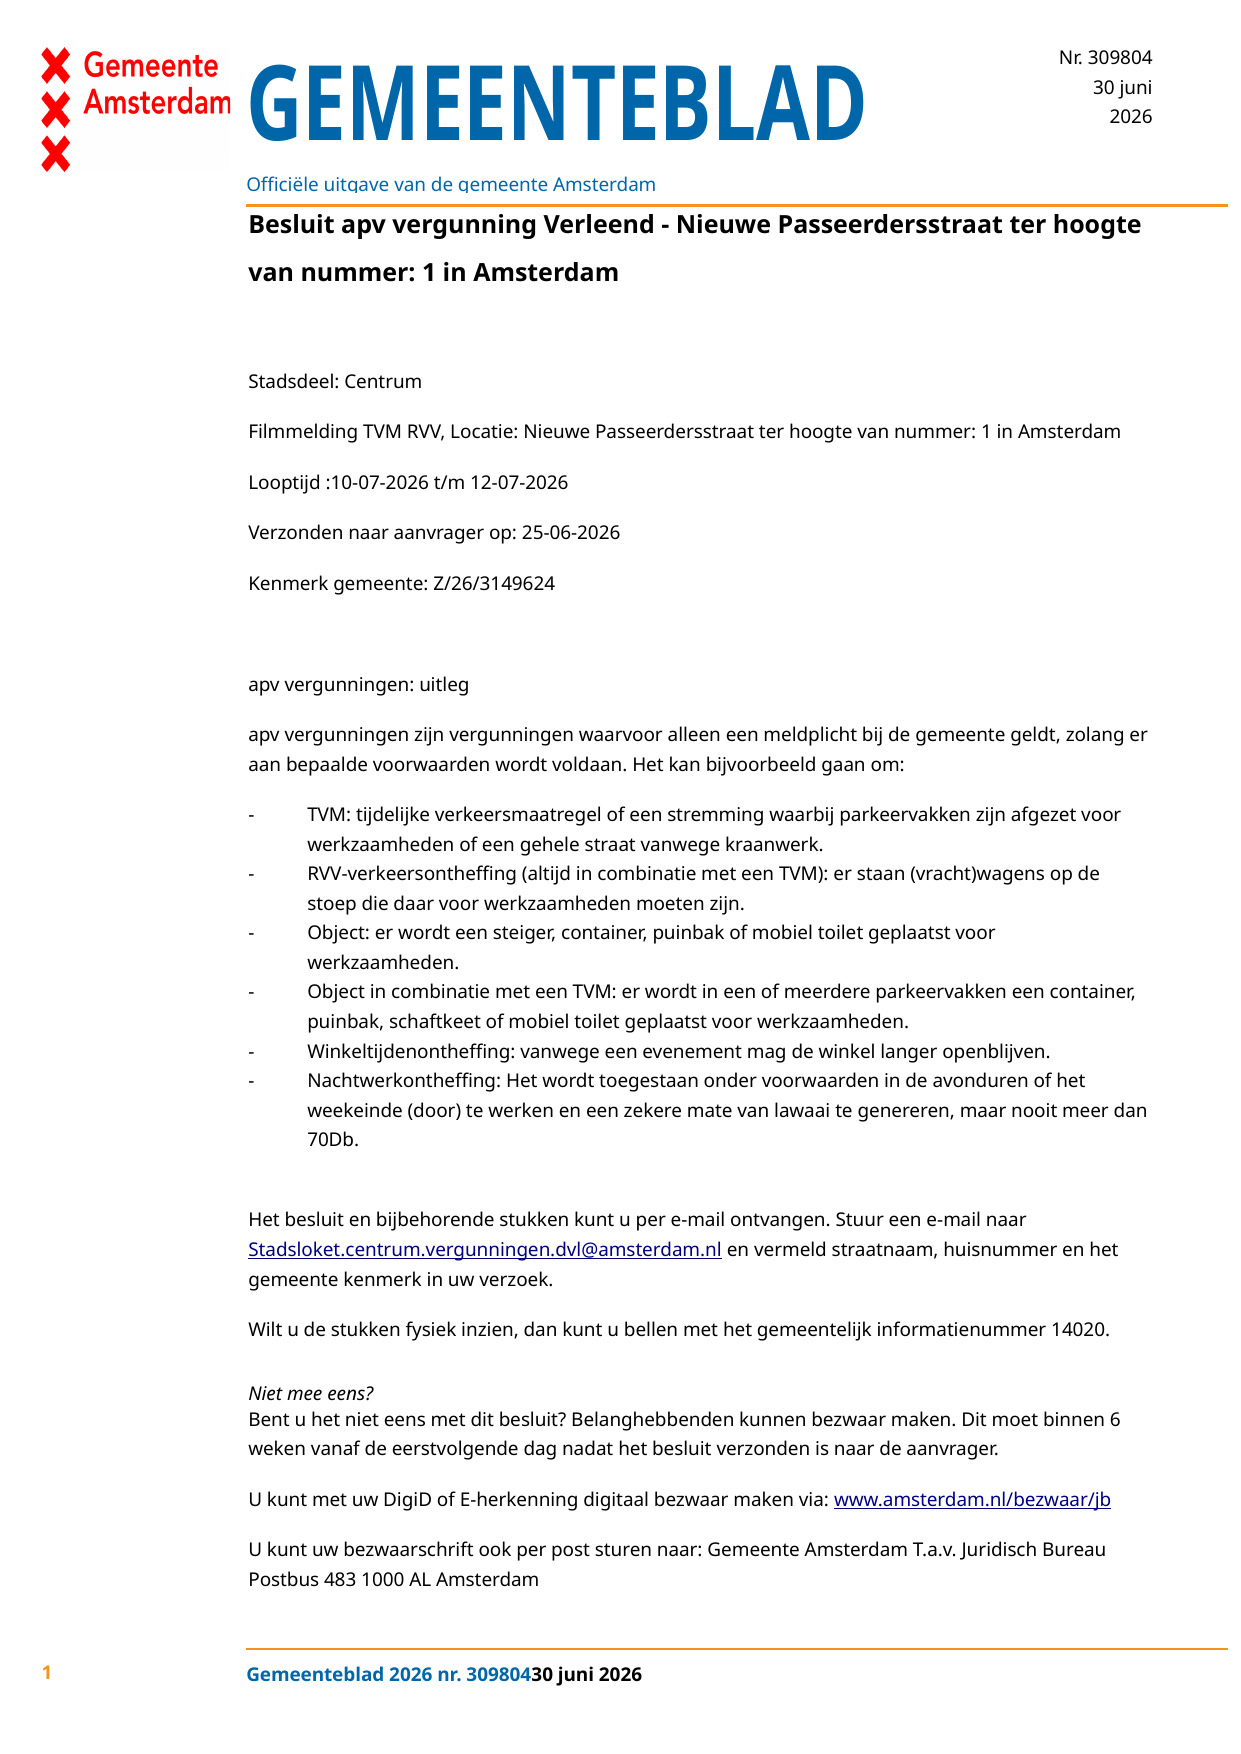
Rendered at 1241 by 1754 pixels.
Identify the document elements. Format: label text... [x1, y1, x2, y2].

text Besluit apv vergunning Verleend - Nieuwe Passeerdersstraat ter hoogte van nummer: 1 in Amsterdam [248, 207, 1152, 288]
text Looptijd :10-07-2026 t/m 12-07-2026 [248, 469, 1152, 495]
text Kenmerk gemeente: Z/26/3149624 [248, 570, 1152, 596]
text Verzonden naar aanvrager op: 25-06-2026 [248, 519, 1152, 545]
list Winkeltijdenontheffing: vanwege een evenement mag de winkel langer openblijven. [248, 1038, 1152, 1064]
list Object in combinatie met een TVM: er wordt in een of meerdere parkeervakken een container, puinbak, schaftkeet of mobiel toilet geplaatst voor werkzaamheden. [248, 979, 1152, 1034]
text Bent u het niet eens met dit besluit? Belanghebbenden kunnen bezwaar maken. Dit moet binnen 6 weken vanaf de eerstvolgende dag nadat het besluit verzonden is naar de aanvrager. [248, 1406, 1152, 1461]
text Filmmelding TVM RVV, Locatie: Nieuwe Passeerdersstraat ter hoogte van nummer: 1 in Amsterdam [248, 419, 1152, 444]
text U kunt uw bezwaarschrift ook per post sturen naar: Gemeente Amsterdam T.a.v. Juridisch Bureau Postbus 483 1000 AL Amsterdam [248, 1536, 1152, 1592]
text Wilt u de stukken fysiek inzien, dan kunt u bellen met het gemeentelijk informatienummer 14020. [248, 1316, 1152, 1342]
text Het besluit en bijbehorende stukken kunt u per e-mail ontvangen. Stuur een e-mail naar Stadsloket.centrum.vergunningen.dvl@amsterdam.nl en vermeld straatnaam, huisnummer en het gemeente kenmerk in uw verzoek. [248, 1207, 1152, 1292]
picture [41, 47, 231, 172]
list Nachtwerkontheffing: Het wordt toegestaan onder voorwaarden in de avonduren of het weekeinde (door) te werken en een zekere mate van lawaai te genereren, maar nooit meer dan 70Db. [248, 1067, 1152, 1152]
text apv vergunningen: uitleg [248, 671, 1152, 697]
text U kunt met uw DigiD of E-herkenning digitaal bezwaar maken via: www.amsterdam.nl/bezwaar/jb [248, 1486, 1152, 1512]
text apv vergunningen zijn vergunningen waarvoor alleen een meldplicht bij de gemeente geldt, zolang er aan bepaalde voorwaarden wordt voldaan. Het kan bijvoorbeeld gaan om: [248, 721, 1152, 777]
list Object: er wordt een steiger, container, puinbak of mobiel toilet geplaatst voor werkzaamheden. [248, 919, 1152, 975]
text Stadsdeel: Centrum [248, 368, 1152, 394]
list RVV-verkeersontheffing (altijd in combinatie met een TVM): er staan (vracht)wagens op de stoep die daar voor werkzaamheden moeten zijn. [248, 860, 1152, 916]
list TVM: tijdelijke verkeersmaatregel of een stremming waarbij parkeervakken zijn afgezet voor werkzaamheden of een gehele straat vanwege kraanwerk. [248, 801, 1152, 857]
text Niet mee eens? [248, 1380, 1152, 1406]
